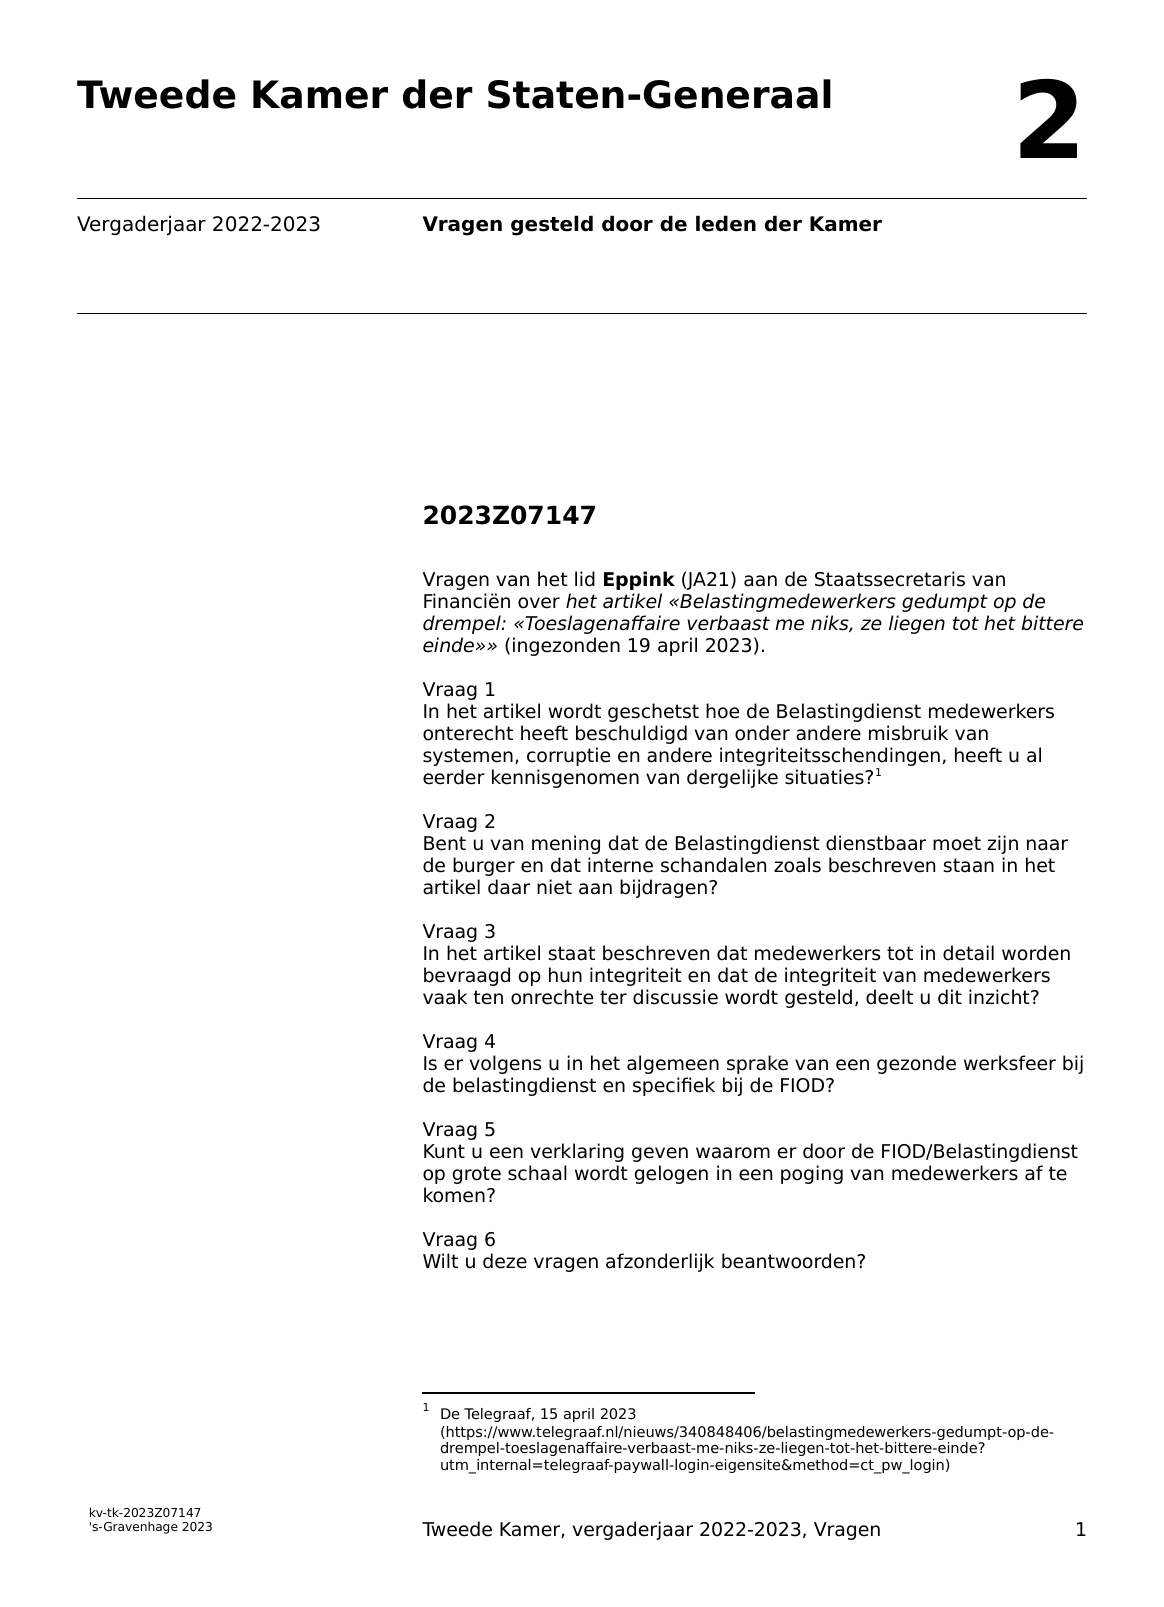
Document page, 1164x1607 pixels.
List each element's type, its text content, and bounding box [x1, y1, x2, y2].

table_cell Vergaderjaar 2022-2023 [77, 199, 422, 313]
text De Telegraaf, 15 april 2023 (https://www.telegraaf.nl/nieuws/340848406/belastingmedewerkers-gedumpt-op-de-drempel-toeslagenaffaire-verbaast-me-niks-ze-liegen-tot-het-bittere-einde?utm_internal=telegraaf-paywall-login-eigensite&method=ct_pw_login) [422, 1402, 1087, 1474]
text Vraag 4 [422, 1031, 1087, 1053]
text In het artikel staat beschreven dat medewerkers tot in detail worden bevraagd op hun integriteit en dat de integriteit van medewerkers vaak ten onrechte ter discussie wordt gesteld, deelt u dit inzicht? [422, 943, 1087, 1009]
text Bent u van mening dat de Belastingdienst dienstbaar moet zijn naar de burger en dat interne schandalen zoals beschreven staan in het artikel daar niet aan bijdragen? [422, 833, 1087, 899]
text Is er volgens u in het algemeen sprake van een gezonde werksfeer bij de belastingdienst en specifiek bij de FIOD? [422, 1053, 1087, 1097]
text Vraag 2 [422, 811, 1087, 833]
text 2023Z07147 [422, 501, 1087, 531]
text In het artikel wordt geschetst hoe de Belastingdienst medewerkers onterecht heeft beschuldigd van onder andere misbruik van systemen, corruptie en andere integriteitsschendingen, heeft u al eerder kennisgenomen van dergelijke situaties? [422, 701, 1087, 789]
text Vraag 6 [422, 1229, 1087, 1251]
text kv-tk-2023Z07147 [88, 1506, 323, 1520]
text Vragen van het lid Eppink (JA21) aan de Staatssecretaris van Financiën over het artikel «Belastingmedewerkers gedumpt op de drempel: «Toeslagenaffaire verbaast me niks, ze liegen tot het bittere einde»» (ingezonden 19 april 2023). [422, 569, 1087, 657]
text Vraag 1 [422, 679, 1087, 701]
text Vraag 5 [422, 1119, 1087, 1141]
text Vraag 3 [422, 921, 1087, 943]
text 's-Gravenhage 2023 [88, 1520, 323, 1534]
table_header Tweede Kamer der Staten-Generaal [77, 59, 886, 198]
table_cell Vragen gesteld door de leden der Kamer [422, 199, 1087, 313]
table_header 2 [886, 59, 1087, 198]
text Wilt u deze vragen afzonderlijk beantwoorden? [422, 1251, 1087, 1273]
text Kunt u een verklaring geven waarom er door de FIOD/Belastingdienst op grote schaal wordt gelogen in een poging van medewerkers af te komen? [422, 1141, 1087, 1207]
